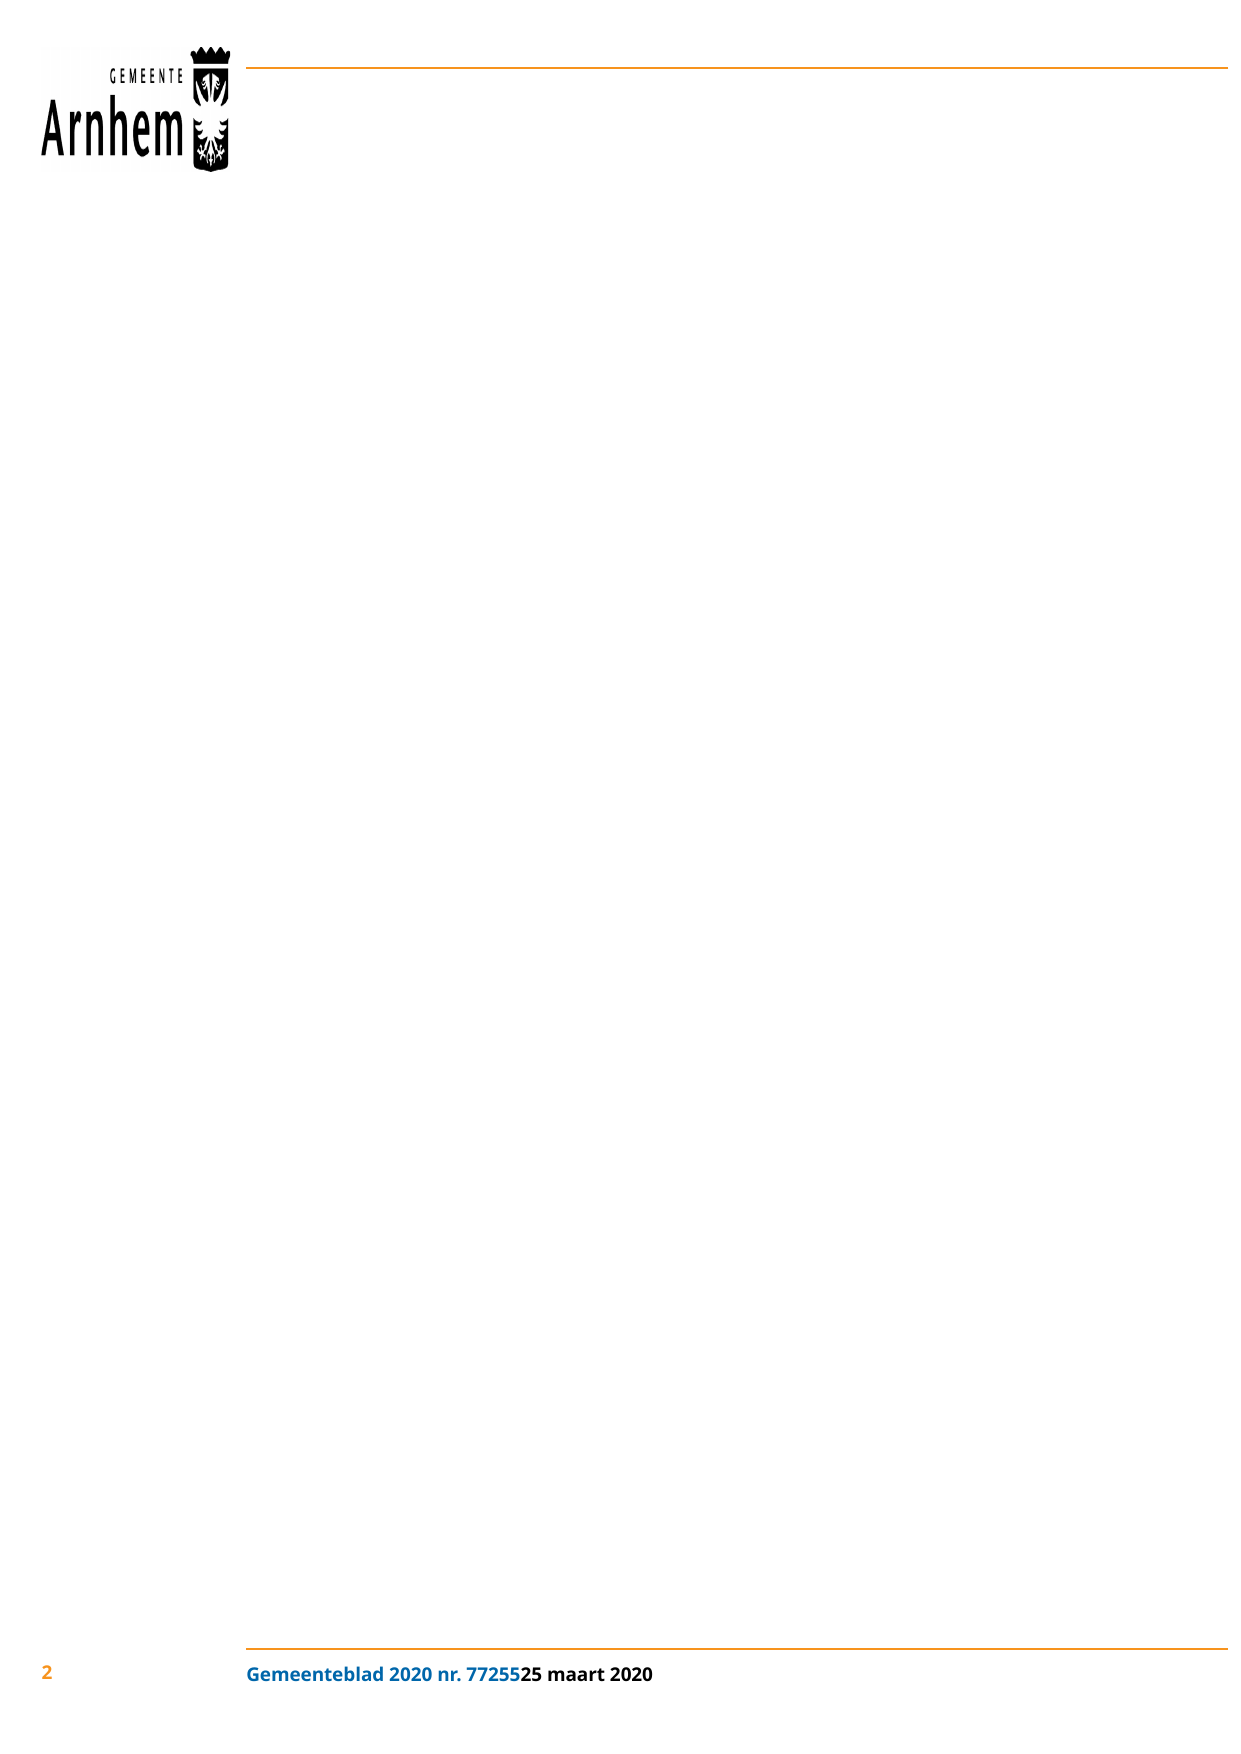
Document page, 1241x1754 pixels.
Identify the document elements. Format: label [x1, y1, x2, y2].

picture [41, 47, 231, 172]
